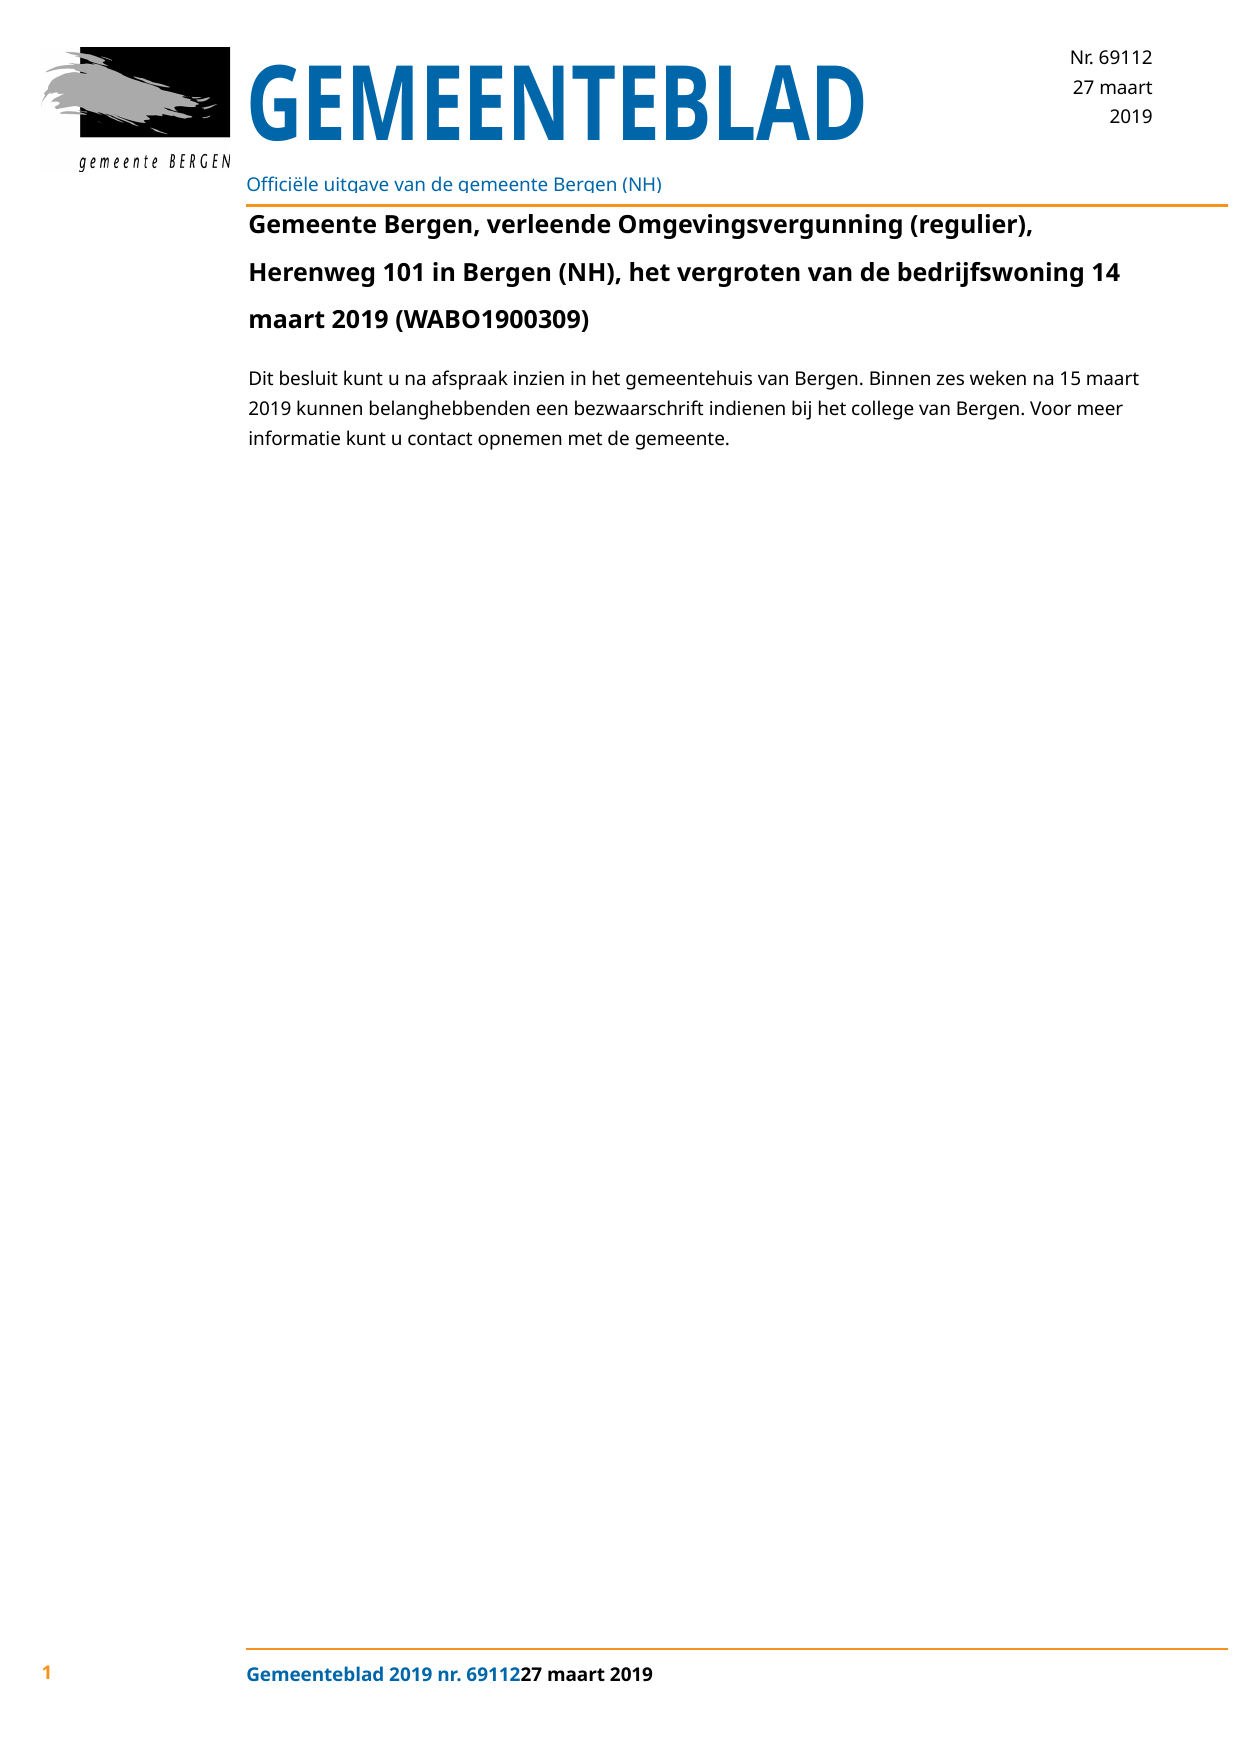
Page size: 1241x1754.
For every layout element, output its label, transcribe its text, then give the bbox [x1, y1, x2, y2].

picture [41, 47, 231, 172]
text Dit besluit kunt u na afspraak inzien in het gemeentehuis van Bergen. Binnen zes weken na 15 maart 2019 kunnen belanghebbenden een bezwaarschrift indienen bij het college van Bergen. Voor meer informatie kunt u contact opnemen met de gemeente. [248, 366, 1152, 450]
text Gemeente Bergen, verleende Omgevingsvergunning (regulier), Herenweg 101 in Bergen (NH), het vergroten van de bedrijfswoning 14 maart 2019 (WABO1900309) [248, 207, 1152, 336]
